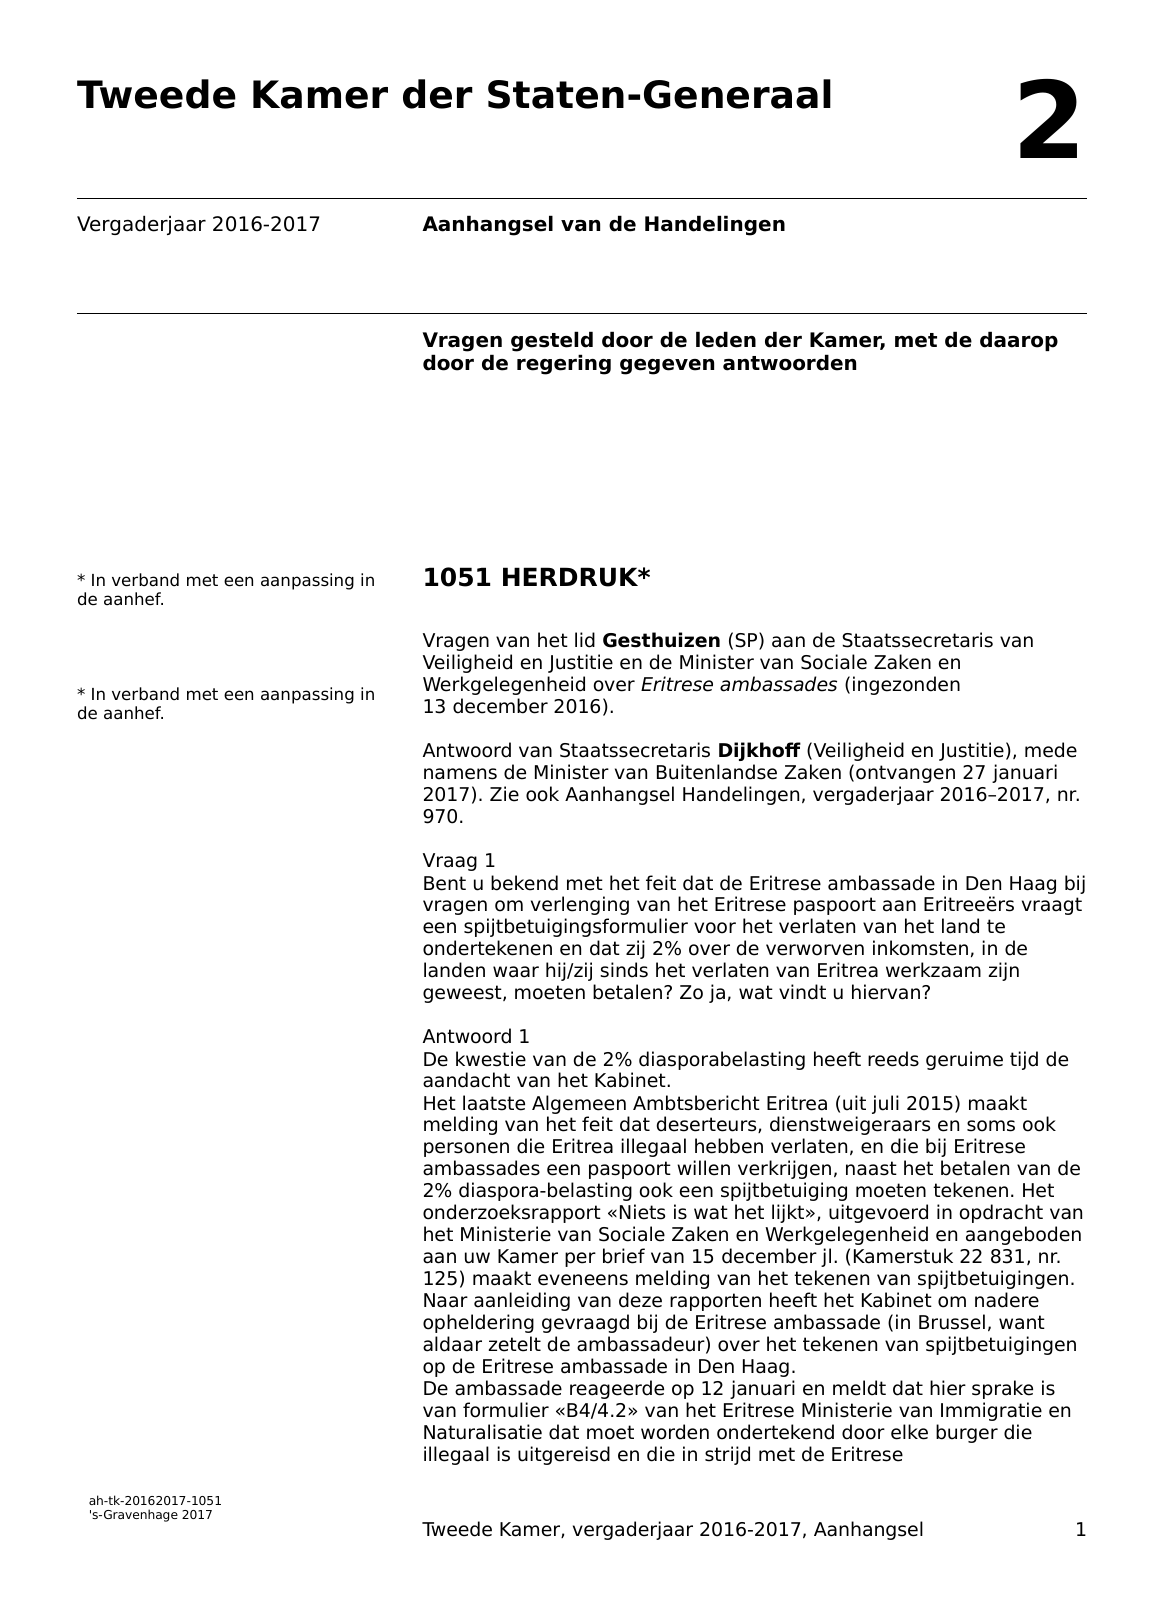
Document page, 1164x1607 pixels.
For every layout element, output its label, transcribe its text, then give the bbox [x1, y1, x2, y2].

text Antwoord 1 [422, 1026, 1087, 1048]
table_header 2 [886, 59, 1087, 198]
text De ambassade reageerde op 12 januari en meldt dat hier sprake is van formulier «B4/4.2» van het Eritrese Ministerie van Immigratie en Naturalisatie dat moet worden ondertekend door elke burger die illegaal is uitgereisd en die in strijd met de Eritrese [422, 1378, 1087, 1466]
text 's-Gravenhage 2017 [88, 1508, 323, 1522]
text Vraag 1 [422, 850, 1087, 872]
table_cell Aanhangsel van de Handelingen [422, 199, 1087, 313]
text ah-tk-20162017-1051 [88, 1494, 323, 1508]
table_header Tweede Kamer der Staten-Generaal [77, 59, 886, 198]
text Vragen van het lid Gesthuizen (SP) aan de Staatssecretaris van Veiligheid en Justitie en de Minister van Sociale Zaken en Werkgelegenheid over Eritrese ambassades (ingezonden 13 december 2016). [422, 630, 1087, 718]
text De kwestie van de 2% diasporabelasting heeft reeds geruime tijd de aandacht van het Kabinet. [422, 1048, 1087, 1092]
text * In verband met een aanpassing in de aanhef. [77, 685, 396, 723]
text * In verband met een aanpassing in de aanhef. [77, 571, 396, 609]
text Bent u bekend met het feit dat de Eritrese ambassade in Den Haag bij vragen om verlenging van het Eritrese paspoort aan Eritreeërs vraagt een spijtbetuigingsformulier voor het verlaten van het land te ondertekenen en dat zij 2% over de verworven inkomsten, in de landen waar hij/zij sinds het verlaten van Eritrea werkzaam zijn geweest, moeten betalen? Zo ja, wat vindt u hiervan? [422, 872, 1087, 1004]
text Antwoord van Staatssecretaris Dijkhoff (Veiligheid en Justitie), mede namens de Minister van Buitenlandse Zaken (ontvangen 27 januari 2017). Zie ook Aanhangsel Handelingen, vergaderjaar 2016–2017, nr. 970. [422, 740, 1087, 828]
table_cell Vragen gesteld door de leden der Kamer, met de daarop door de regering gegeven antwoorden [422, 314, 1087, 375]
table_cell [77, 314, 422, 375]
text 1051 HERDRUK* [422, 563, 1087, 592]
table_cell Vergaderjaar 2016-2017 [77, 199, 422, 313]
text Het laatste Algemeen Ambtsbericht Eritrea (uit juli 2015) maakt melding van het feit dat deserteurs, dienstweigeraars en soms ook personen die Eritrea illegaal hebben verlaten, en die bij Eritrese ambassades een paspoort willen verkrijgen, naast het betalen van de 2% diaspora-belasting ook een spijtbetuiging moeten tekenen. Het onderzoeksrapport «Niets is wat het lijkt», uitgevoerd in opdracht van het Ministerie van Sociale Zaken en Werkgelegenheid en aangeboden aan uw Kamer per brief van 15 december jl. (Kamerstuk 22 831, nr. 125) maakt eveneens melding van het tekenen van spijtbetuigingen. Naar aanleiding van deze rapporten heeft het Kabinet om nadere opheldering gevraagd bij de Eritrese ambassade (in Brussel, want aldaar zetelt de ambassadeur) over het tekenen van spijtbetuigingen op de Eritrese ambassade in Den Haag. [422, 1092, 1087, 1378]
